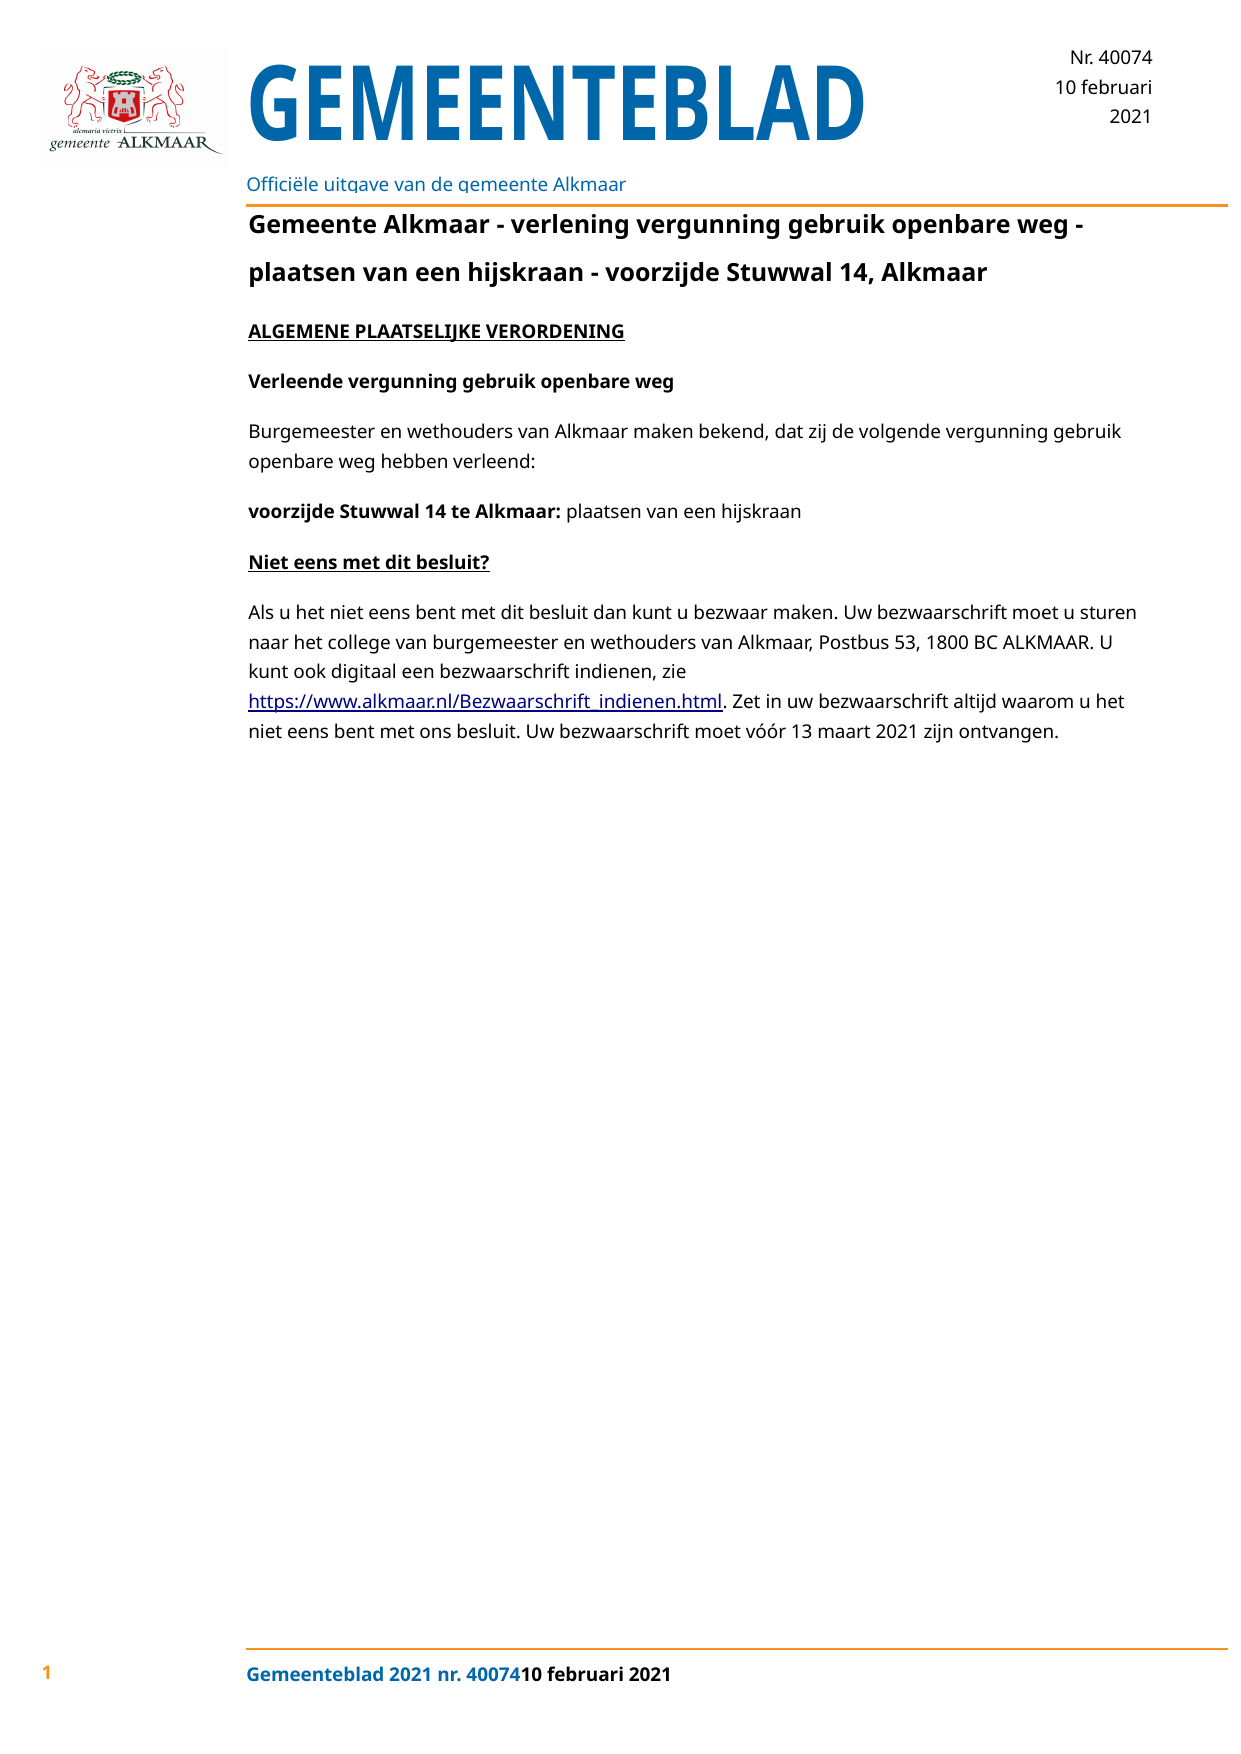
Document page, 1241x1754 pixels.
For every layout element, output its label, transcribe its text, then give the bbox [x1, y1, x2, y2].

text Als u het niet eens bent met dit besluit dan kunt u bezwaar maken. Uw bezwaarschrift moet u sturen naar het college van burgemeester en wethouders van Alkmaar, Postbus 53, 1800 BC ALKMAAR. U kunt ook digitaal een bezwaarschrift indienen, zie https://www.alkmaar.nl/Bezwaarschrift_indienen.html. Zet in uw bezwaarschrift altijd waarom u het niet eens bent met ons besluit. Uw bezwaarschrift moet vóór 13 maart 2021 zijn ontvangen. [248, 599, 1152, 744]
text ALGEMENE PLAATSELIJKE VERORDENING [248, 318, 1152, 344]
text Burgemeester en wethouders van Alkmaar maken bekend, dat zij de volgende vergunning gebruik openbare weg hebben verleend: [248, 419, 1152, 474]
picture [41, 47, 231, 172]
text Verleende vergunning gebruik openbare weg [248, 368, 1152, 394]
text voorzijde Stuwwal 14 te Alkmaar: plaatsen van een hijskraan [248, 499, 1152, 524]
text Niet eens met dit besluit? [248, 549, 1152, 575]
text Gemeente Alkmaar - verlening vergunning gebruik openbare weg - plaatsen van een hijskraan - voorzijde Stuwwal 14, Alkmaar [248, 207, 1152, 288]
